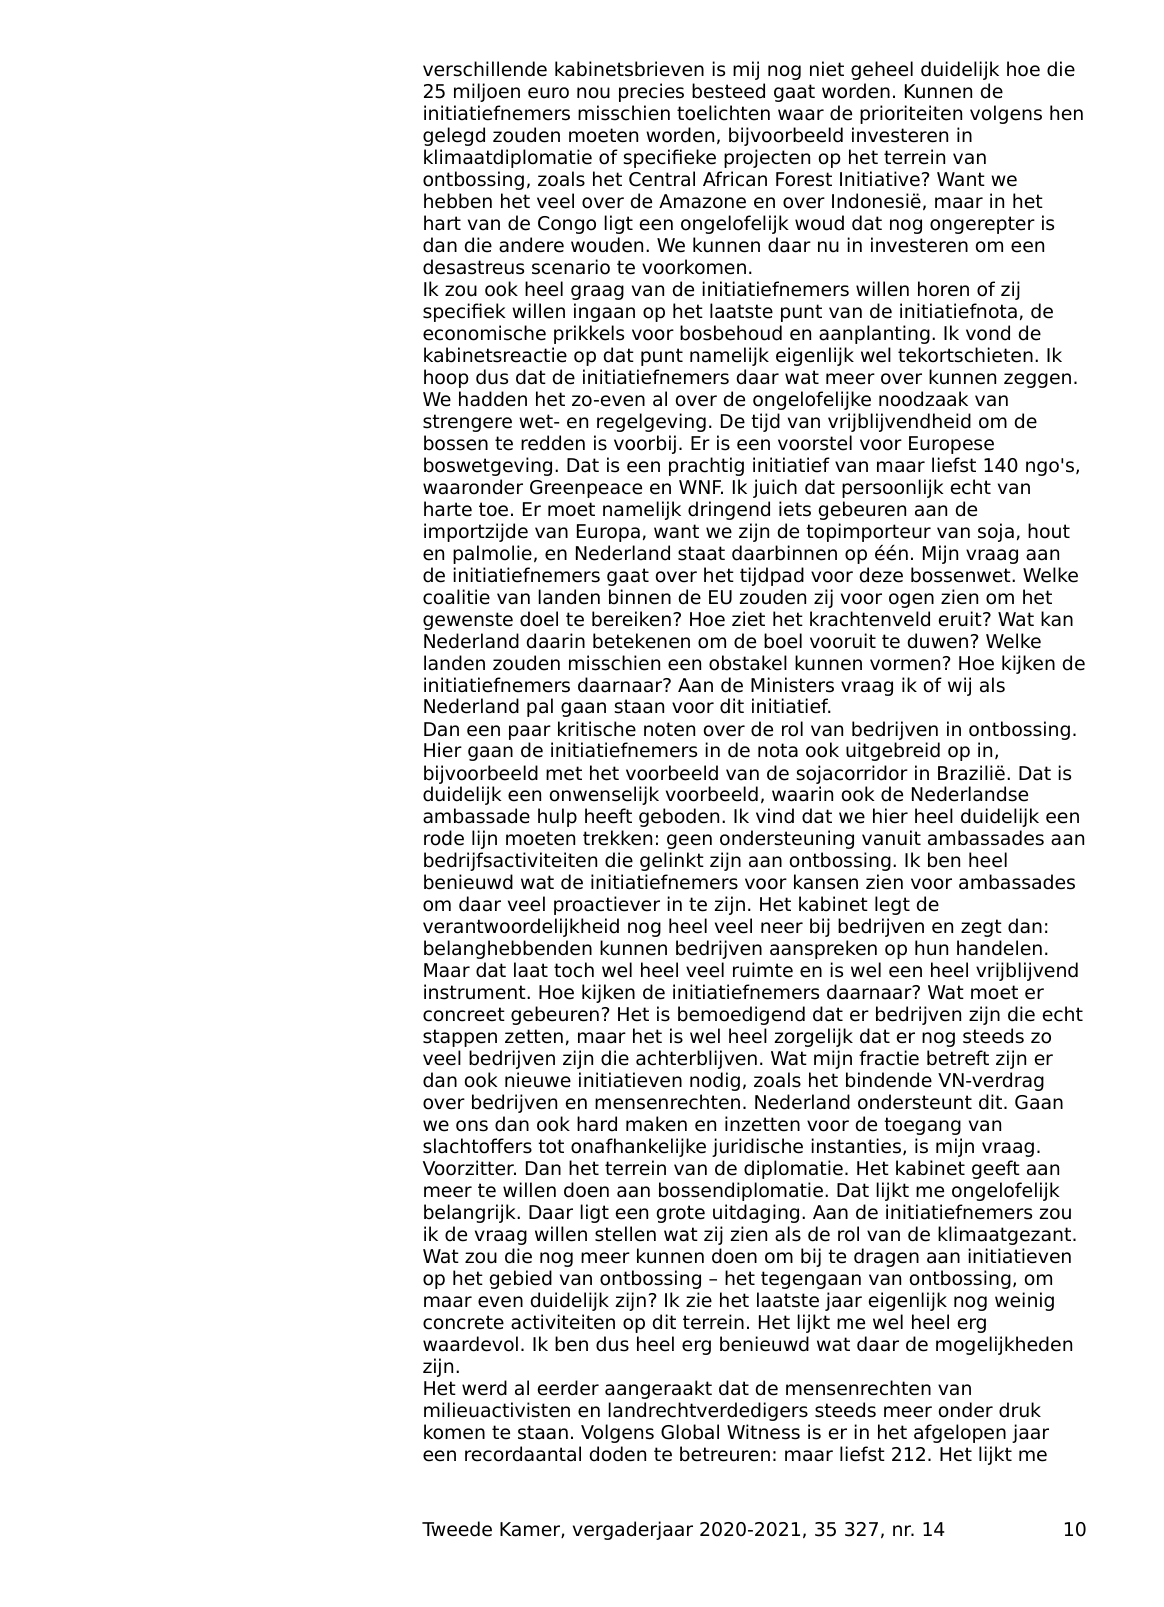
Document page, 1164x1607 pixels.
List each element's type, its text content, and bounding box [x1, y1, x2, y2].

text Ik zou ook heel graag van de initiatiefnemers willen horen of zij specifiek willen ingaan op het laatste punt van de initiatiefnota, de economische prikkels voor bosbehoud en aanplanting. Ik vond de kabinetsreactie op dat punt namelijk eigenlijk wel tekortschieten. Ik hoop dus dat de initiatiefnemers daar wat meer over kunnen zeggen. [422, 279, 1087, 389]
text Het werd al eerder aangeraakt dat de mensenrechten van milieuactivisten en landrechtverdedigers steeds meer onder druk komen te staan. Volgens Global Witness is er in het afgelopen jaar een recordaantal doden te betreuren: maar liefst 212. Het lijkt me [422, 1378, 1087, 1466]
text Voorzitter. Dan het terrein van de diplomatie. Het kabinet geeft aan meer te willen doen aan bossendiplomatie. Dat lijkt me ongelofelijk belangrijk. Daar ligt een grote uitdaging. Aan de initiatiefnemers zou ik de vraag willen stellen wat zij zien als de rol van de klimaatgezant. Wat zou die nog meer kunnen doen om bij te dragen aan initiatieven op het gebied van ontbossing – het tegengaan van ontbossing, om maar even duidelijk zijn? Ik zie het laatste jaar eigenlijk nog weinig concrete activiteiten op dit terrein. Het lijkt me wel heel erg waardevol. Ik ben dus heel erg benieuwd wat daar de mogelijkheden zijn. [422, 1158, 1087, 1378]
text Dan een paar kritische noten over de rol van bedrijven in ontbossing. Hier gaan de initiatiefnemers in de nota ook uitgebreid op in, bijvoorbeeld met het voorbeeld van de sojacorridor in Brazilië. Dat is duidelijk een onwenselijk voorbeeld, waarin ook de Nederlandse ambassade hulp heeft geboden. Ik vind dat we hier heel duidelijk een rode lijn moeten trekken: geen ondersteuning vanuit ambassades aan bedrijfsactiviteiten die gelinkt zijn aan ontbossing. Ik ben heel benieuwd wat de initiatiefnemers voor kansen zien voor ambassades om daar veel proactiever in te zijn. Het kabinet legt de verantwoordelijkheid nog heel veel neer bij bedrijven en zegt dan: belanghebbenden kunnen bedrijven aanspreken op hun handelen. Maar dat laat toch wel heel veel ruimte en is wel een heel vrijblijvend instrument. Hoe kijken de initiatiefnemers daarnaar? Wat moet er concreet gebeuren? Het is bemoedigend dat er bedrijven zijn die echt stappen zetten, maar het is wel heel zorgelijk dat er nog steeds zo veel bedrijven zijn die achterblijven. Wat mijn fractie betreft zijn er dan ook nieuwe initiatieven nodig, zoals het bindende VN-verdrag over bedrijven en mensenrechten. Nederland ondersteunt dit. Gaan we ons dan ook hard maken en inzetten voor de toegang van slachtoffers tot onafhankelijke juridische instanties, is mijn vraag. [422, 718, 1087, 1158]
text verschillende kabinetsbrieven is mij nog niet geheel duidelijk hoe die 25 miljoen euro nou precies besteed gaat worden. Kunnen de initiatiefnemers misschien toelichten waar de prioriteiten volgens hen gelegd zouden moeten worden, bijvoorbeeld investeren in klimaatdiplomatie of specifieke projecten op het terrein van ontbossing, zoals het Central African Forest Initiative? Want we hebben het veel over de Amazone en over Indonesië, maar in het hart van de Congo ligt een ongelofelijk woud dat nog ongerepter is dan die andere wouden. We kunnen daar nu in investeren om een desastreus scenario te voorkomen. [422, 59, 1087, 279]
text We hadden het zo-even al over de ongelofelijke noodzaak van strengere wet- en regelgeving. De tijd van vrijblijvendheid om de bossen te redden is voorbij. Er is een voorstel voor Europese boswetgeving. Dat is een prachtig initiatief van maar liefst 140 ngo's, waaronder Greenpeace en WNF. Ik juich dat persoonlijk echt van harte toe. Er moet namelijk dringend iets gebeuren aan de importzijde van Europa, want we zijn de topimporteur van soja, hout en palmolie, en Nederland staat daarbinnen op één. Mijn vraag aan de initiatiefnemers gaat over het tijdpad voor deze bossenwet. Welke coalitie van landen binnen de EU zouden zij voor ogen zien om het gewenste doel te bereiken? Hoe ziet het krachtenveld eruit? Wat kan Nederland daarin betekenen om de boel vooruit te duwen? Welke landen zouden misschien een obstakel kunnen vormen? Hoe kijken de initiatiefnemers daarnaar? Aan de Ministers vraag ik of wij als Nederland pal gaan staan voor dit initiatief. [422, 389, 1087, 718]
